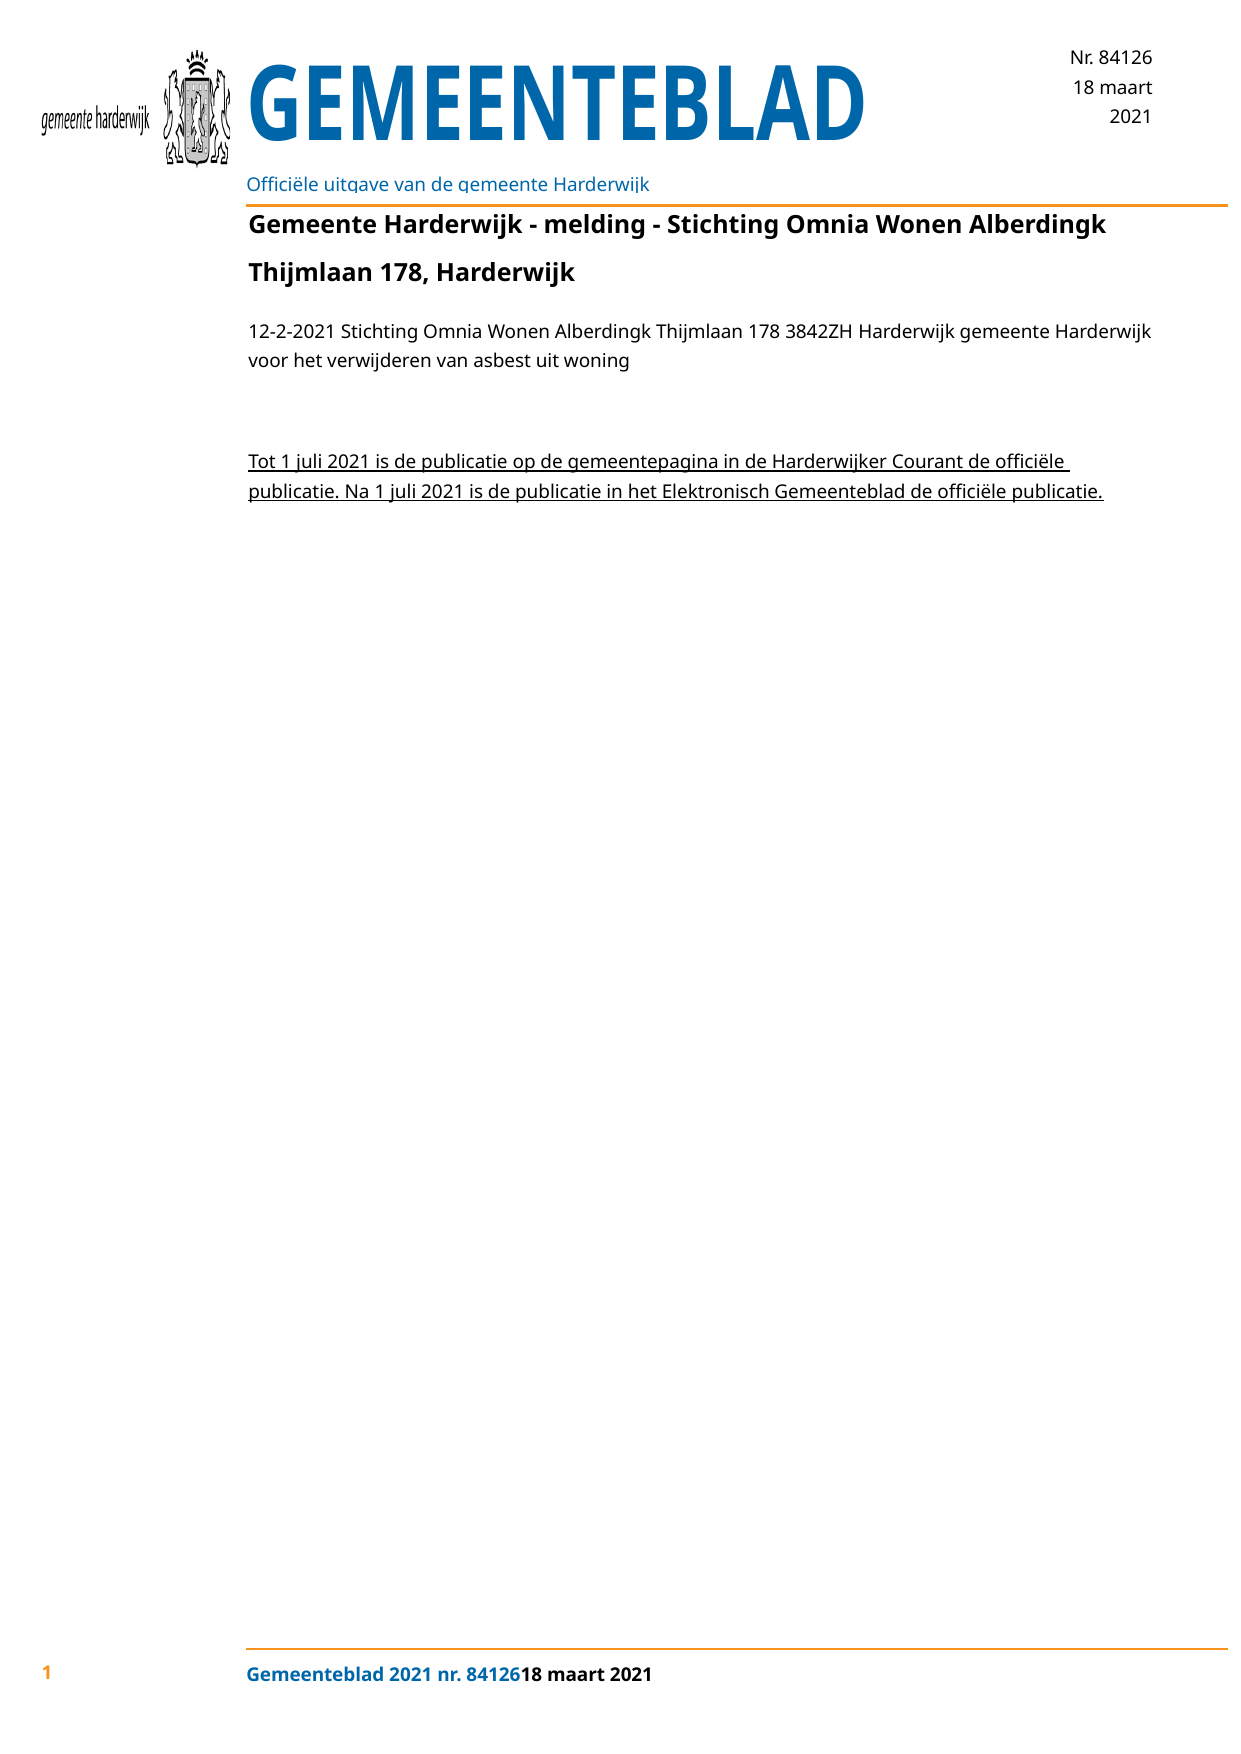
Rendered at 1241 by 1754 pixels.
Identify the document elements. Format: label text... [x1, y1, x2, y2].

text Gemeente Harderwijk - melding - Stichting Omnia Wonen Alberdingk Thijmlaan 178, Harderwijk [248, 207, 1152, 288]
picture [41, 47, 231, 172]
text 12-2-2021 Stichting Omnia Wonen Alberdingk Thijmlaan 178 3842ZH Harderwijk gemeente Harderwijk voor het verwijderen van asbest uit woning [248, 318, 1152, 373]
text Tot 1 juli 2021 is de publicatie op de gemeentepagina in de Harderwijker Courant de officiële publicatie. Na 1 juli 2021 is de publicatie in het Elektronisch Gemeenteblad de officiële publicatie. [248, 448, 1152, 504]
